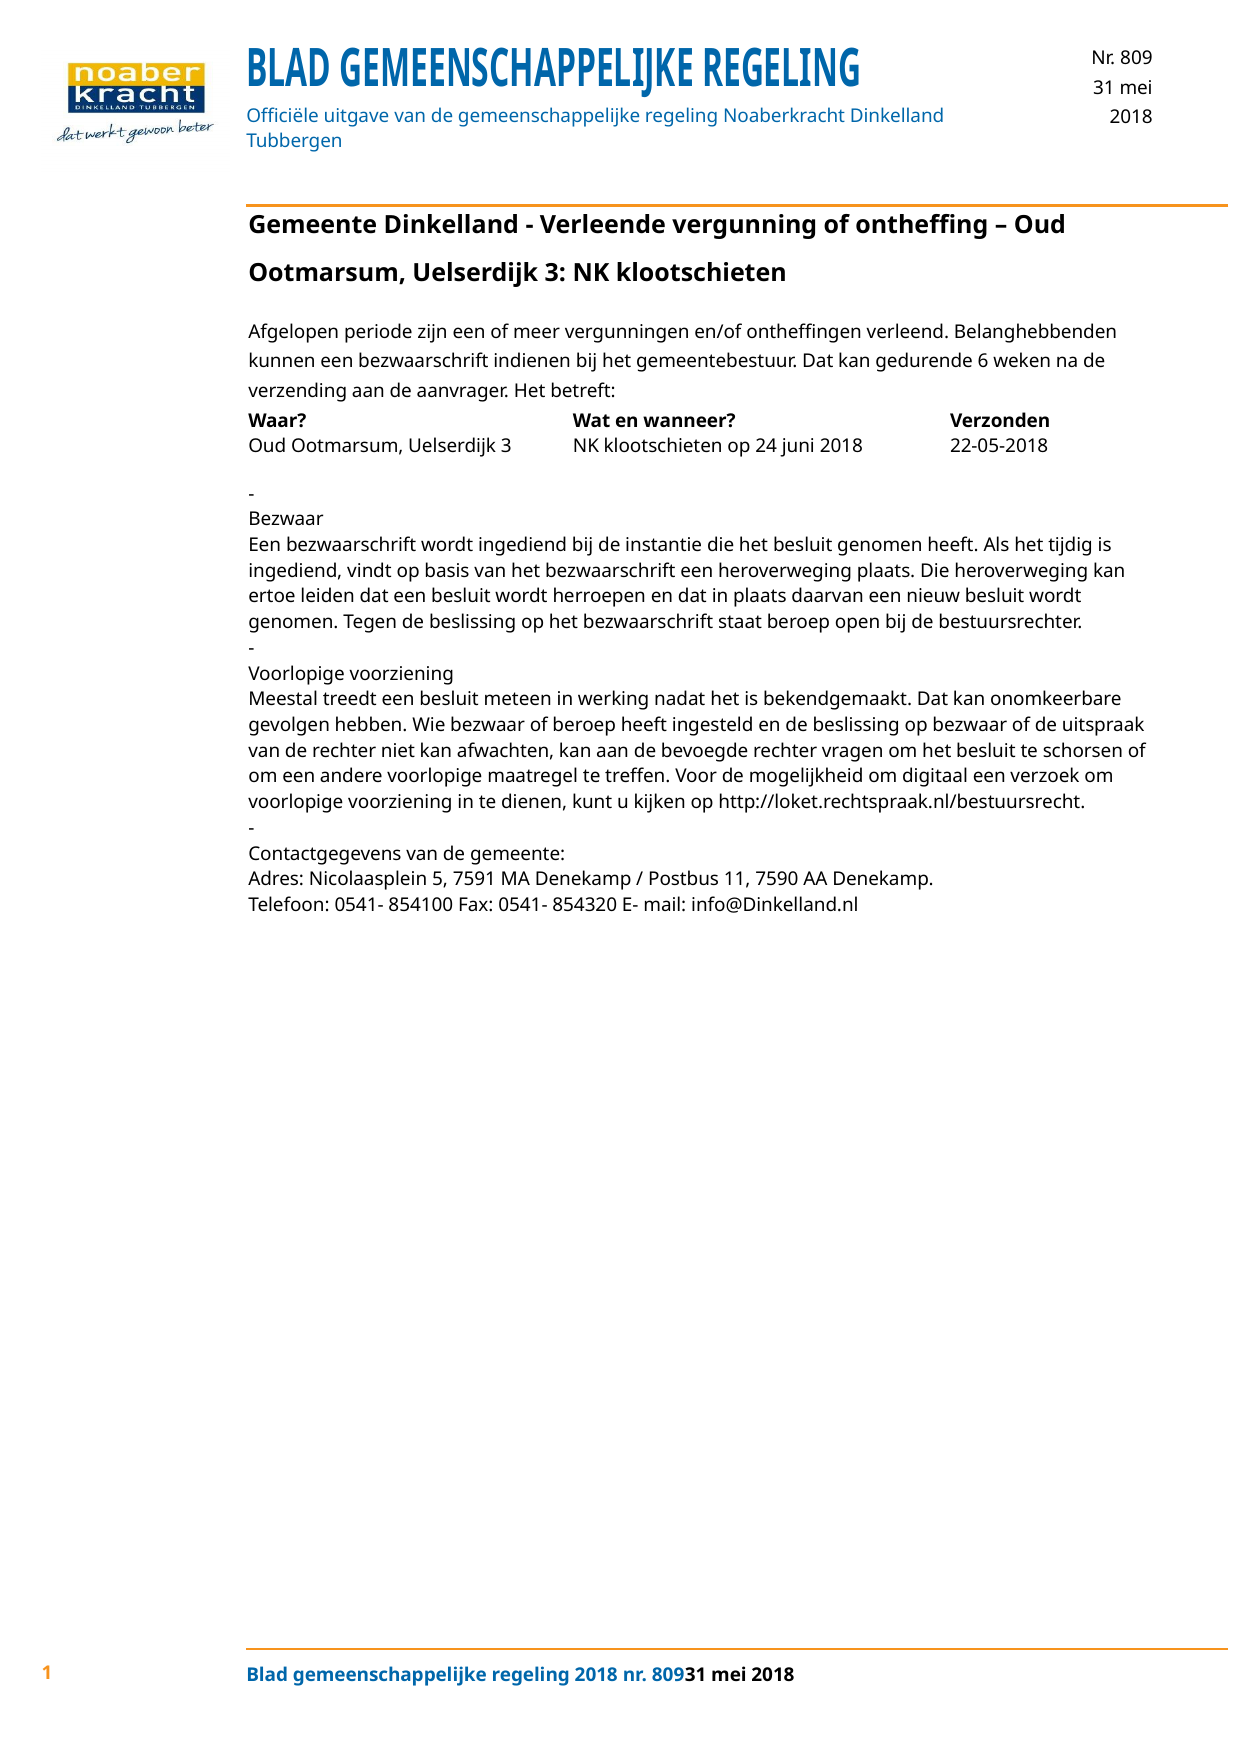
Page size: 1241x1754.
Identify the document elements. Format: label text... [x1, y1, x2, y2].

text Voorlopige voorziening [248, 660, 1152, 686]
text Adres: Nicolaasplein 5, 7591 MA Denekamp / Postbus 11, 7590 AA Denekamp. [248, 866, 1152, 891]
table_cell Oud Ootmarsum, Uelserdijk 3 [248, 433, 573, 458]
table_cell 22-05-2018 [950, 433, 1152, 458]
text - [248, 814, 1152, 840]
text - [248, 634, 1152, 660]
table_cell NK klootschieten op 24 juni 2018 [573, 433, 950, 458]
picture [41, 47, 231, 172]
text Bezwaar [248, 505, 1152, 531]
text Gemeente Dinkelland - Verleende vergunning of ontheffing – Oud Ootmarsum, Uelserdijk 3: NK klootschieten [248, 207, 1152, 288]
table_header Verzonden [950, 407, 1152, 432]
table_header Waar? [248, 407, 573, 432]
text Telefoon: 0541- 854100 Fax: 0541- 854320 E- mail: info@Dinkelland.nl [248, 891, 1152, 917]
text Afgelopen periode zijn een of meer vergunningen en/of ontheffingen verleend. Belanghebbenden kunnen een bezwaarschrift indienen bij het gemeentebestuur. Dat kan gedurende 6 weken na de verzending aan de aanvrager. Het betreft: [248, 318, 1152, 403]
table_header Wat en wanneer? [573, 407, 950, 432]
text Contactgegevens van de gemeente: [248, 840, 1152, 866]
text Een bezwaarschrift wordt ingediend bij de instantie die het besluit genomen heeft. Als het tijdig is ingediend, vindt op basis van het bezwaarschrift een heroverweging plaats. Die heroverweging kan ertoe leiden dat een besluit wordt herroepen en dat in plaats daarvan een nieuw besluit wordt genomen. Tegen de beslissing op het bezwaarschrift staat beroep open bij de bestuursrechter. [248, 531, 1152, 634]
text Meestal treedt een besluit meteen in werking nadat het is bekendgemaakt. Dat kan onomkeerbare gevolgen hebben. Wie bezwaar of beroep heeft ingesteld en de beslissing op bezwaar of de uitspraak van de rechter niet kan afwachten, kan aan de bevoegde rechter vragen om het besluit te schorsen of om een andere voorlopige maatregel te treffen. Voor de mogelijkheid om digitaal een verzoek om voorlopige voorziening in te dienen, kunt u kijken op http://loket.rechtspraak.nl/bestuursrecht. [248, 686, 1152, 814]
text - [248, 480, 1152, 505]
